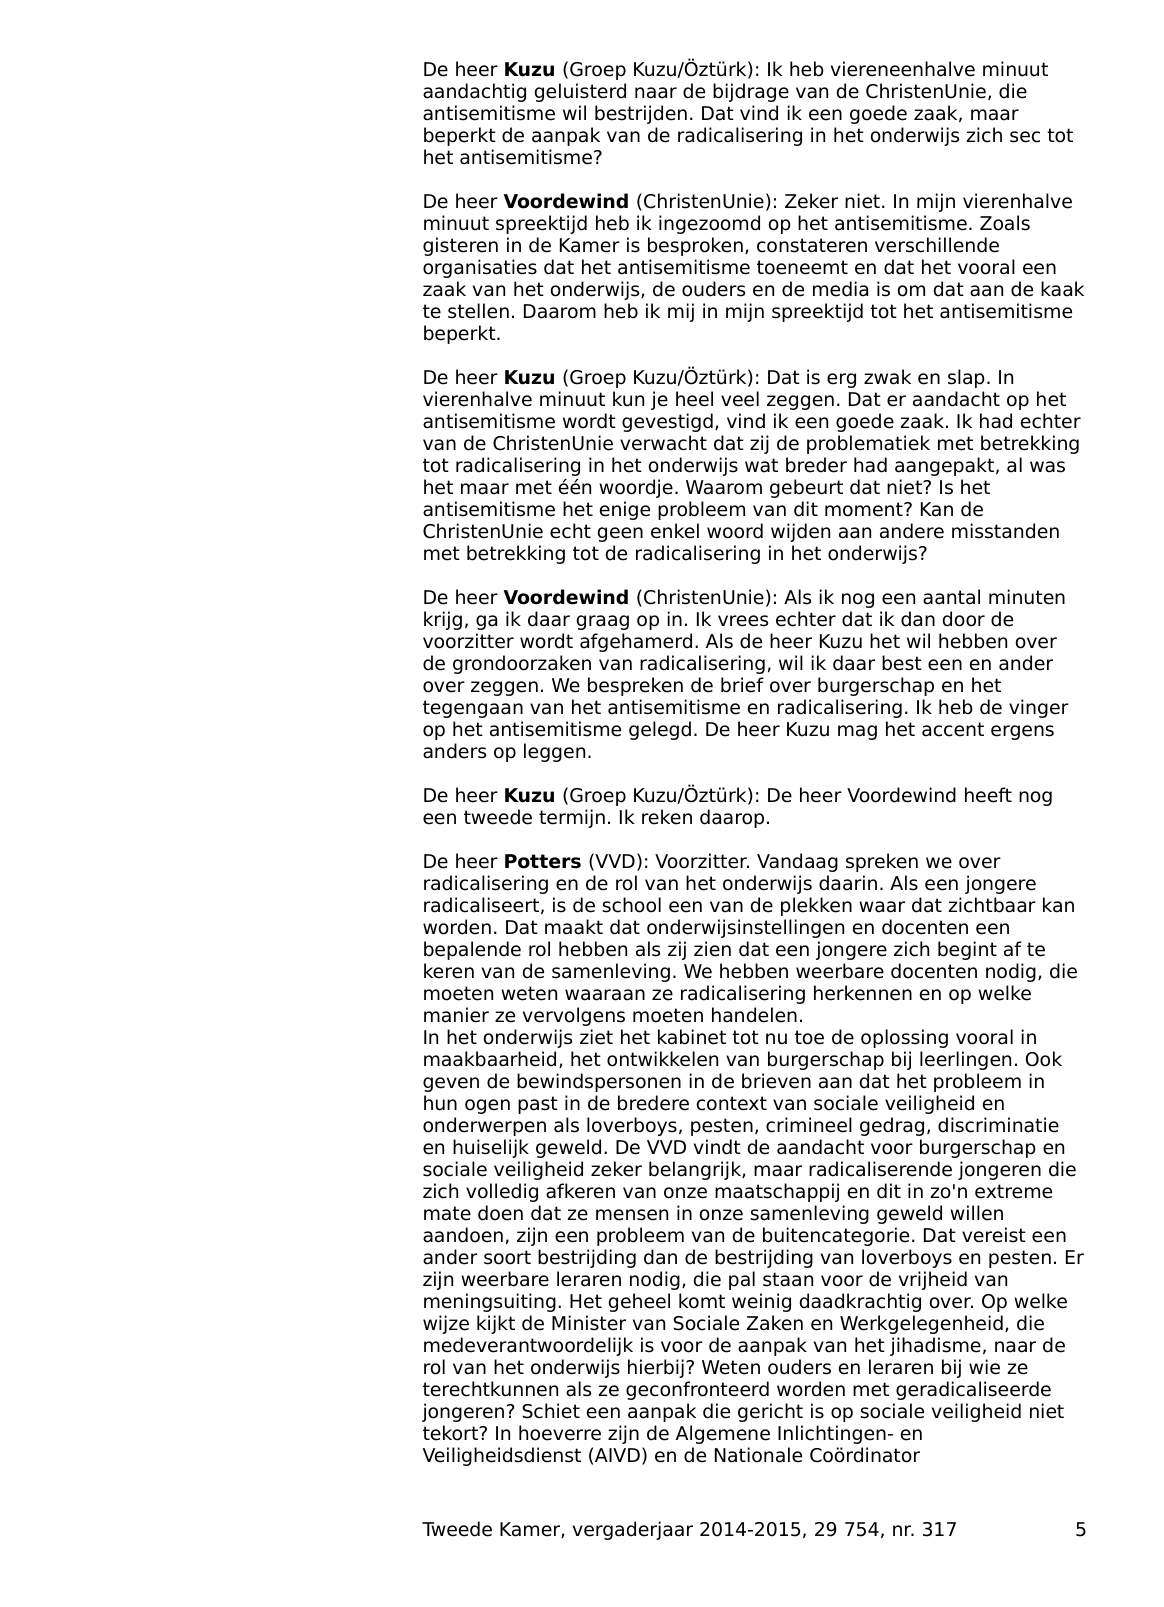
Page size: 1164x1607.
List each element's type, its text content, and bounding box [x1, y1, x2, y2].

text De heer Voordewind (ChristenUnie): Als ik nog een aantal minuten krijg, ga ik daar graag op in. Ik vrees echter dat ik dan door de voorzitter wordt afgehamerd. Als de heer Kuzu het wil hebben over de grondoorzaken van radicalisering, wil ik daar best een en ander over zeggen. We bespreken de brief over burgerschap en het tegengaan van het antisemitisme en radicalisering. Ik heb de vinger op het antisemitisme gelegd. De heer Kuzu mag het accent ergens anders op leggen. [422, 587, 1087, 763]
text De heer Kuzu (Groep Kuzu/Öztürk): Dat is erg zwak en slap. In vierenhalve minuut kun je heel veel zeggen. Dat er aandacht op het antisemitisme wordt gevestigd, vind ik een goede zaak. Ik had echter van de ChristenUnie verwacht dat zij de problematiek met betrekking tot radicalisering in het onderwijs wat breder had aangepakt, al was het maar met één woordje. Waarom gebeurt dat niet? Is het antisemitisme het enige probleem van dit moment? Kan de ChristenUnie echt geen enkel woord wijden aan andere misstanden met betrekking tot de radicalisering in het onderwijs? [422, 367, 1087, 565]
text In het onderwijs ziet het kabinet tot nu toe de oplossing vooral in maakbaarheid, het ontwikkelen van burgerschap bij leerlingen. Ook geven de bewindspersonen in de brieven aan dat het probleem in hun ogen past in de bredere context van sociale veiligheid en onderwerpen als loverboys, pesten, crimineel gedrag, discriminatie en huiselijk geweld. De VVD vindt de aandacht voor burgerschap en sociale veiligheid zeker belangrijk, maar radicaliserende jongeren die zich volledig afkeren van onze maatschappij en dit in zo'n extreme mate doen dat ze mensen in onze samenleving geweld willen aandoen, zijn een probleem van de buitencategorie. Dat vereist een ander soort bestrijding dan de bestrijding van loverboys en pesten. Er zijn weerbare leraren nodig, die pal staan voor de vrijheid van meningsuiting. Het geheel komt weinig daadkrachtig over. Op welke wijze kijkt de Minister van Sociale Zaken en Werkgelegenheid, die medeverantwoordelijk is voor de aanpak van het jihadisme, naar de rol van het onderwijs hierbij? Weten ouders en leraren bij wie ze terechtkunnen als ze geconfronteerd worden met geradicaliseerde jongeren? Schiet een aanpak die gericht is op sociale veiligheid niet tekort? In hoeverre zijn de Algemene Inlichtingen- en Veiligheidsdienst (AIVD) en de Nationale Coördinator [422, 1027, 1087, 1467]
text De heer Kuzu (Groep Kuzu/Öztürk): De heer Voordewind heeft nog een tweede termijn. Ik reken daarop. [422, 785, 1087, 829]
text De heer Potters (VVD): Voorzitter. Vandaag spreken we over radicalisering en de rol van het onderwijs daarin. Als een jongere radicaliseert, is de school een van de plekken waar dat zichtbaar kan worden. Dat maakt dat onderwijsinstellingen en docenten een bepalende rol hebben als zij zien dat een jongere zich begint af te keren van de samenleving. We hebben weerbare docenten nodig, die moeten weten waaraan ze radicalisering herkennen en op welke manier ze vervolgens moeten handelen. [422, 851, 1087, 1027]
text De heer Voordewind (ChristenUnie): Zeker niet. In mijn vierenhalve minuut spreektijd heb ik ingezoomd op het antisemitisme. Zoals gisteren in de Kamer is besproken, constateren verschillende organisaties dat het antisemitisme toeneemt en dat het vooral een zaak van het onderwijs, de ouders en de media is om dat aan de kaak te stellen. Daarom heb ik mij in mijn spreektijd tot het antisemitisme beperkt. [422, 191, 1087, 345]
text De heer Kuzu (Groep Kuzu/Öztürk): Ik heb viereneenhalve minuut aandachtig geluisterd naar de bijdrage van de ChristenUnie, die antisemitisme wil bestrijden. Dat vind ik een goede zaak, maar beperkt de aanpak van de radicalisering in het onderwijs zich sec tot het antisemitisme? [422, 59, 1087, 169]
